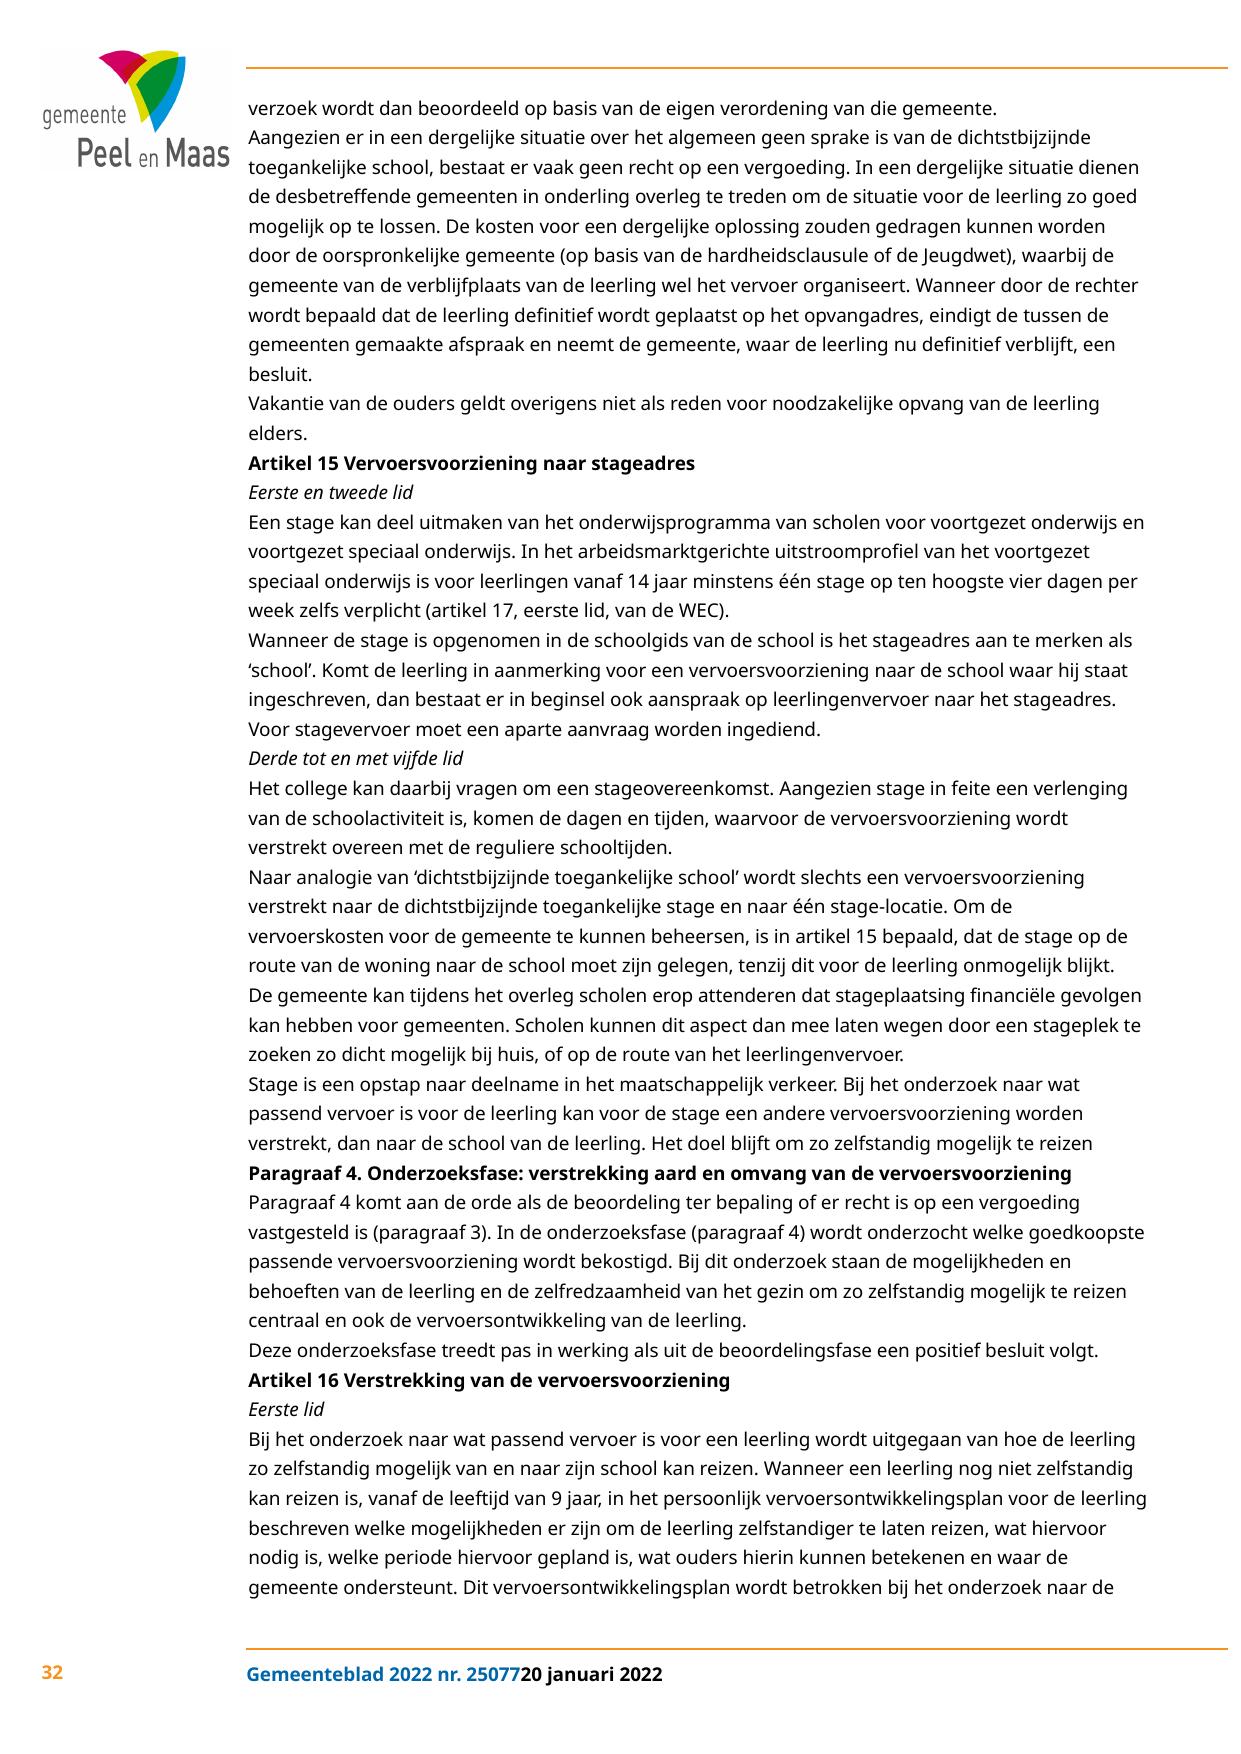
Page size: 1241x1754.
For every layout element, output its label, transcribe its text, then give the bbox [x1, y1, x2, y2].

text Vakantie van de ouders geldt overigens niet als reden voor noodzakelijke opvang van de leerling elders. [248, 391, 1152, 446]
text Eerste lid [248, 1396, 1152, 1422]
text Een stage kan deel uitmaken van het onderwijsprogramma van scholen voor voortgezet onderwijs en voortgezet speciaal onderwijs. In het arbeidsmarktgerichte uitstroomprofiel van het voortgezet speciaal onderwijs is voor leerlingen vanaf 14 jaar minstens één stage op ten hoogste vier dagen per week zelfs verplicht (artikel 17, eerste lid, van de WEC). [248, 509, 1152, 623]
text Stage is een opstap naar deelname in het maatschappelijk verkeer. Bij het onderzoek naar wat passend vervoer is voor de leerling kan voor de stage een andere vervoersvoorziening worden verstrekt, dan naar de school van de leerling. Het doel blijft om zo zelfstandig mogelijk te reizen [248, 1071, 1152, 1156]
text Voor stagevervoer moet een aparte aanvraag worden ingediend. [248, 716, 1152, 742]
text Artikel 15 Vervoersvoorziening naar stageadres [248, 450, 1152, 476]
text Naar analogie van ‘dichtstbijzijnde toegankelijke school’ wordt slechts een vervoersvoorziening verstrekt naar de dichtstbijzijnde toegankelijke stage en naar één stage-locatie. Om de vervoerskosten voor de gemeente te kunnen beheersen, is in artikel 15 bepaald, dat de stage op de route van de woning naar de school moet zijn gelegen, tenzij dit voor de leerling onmogelijk blijkt. [248, 864, 1152, 978]
text Paragraaf 4. Onderzoeksfase: verstrekking aard en omvang van de vervoersvoorziening [248, 1160, 1152, 1186]
text Eerste en tweede lid [248, 479, 1152, 505]
text Wanneer de stage is opgenomen in de schoolgids van de school is het stageadres aan te merken als ‘school’. Komt de leerling in aanmerking voor een vervoersvoorziening naar de school waar hij staat ingeschreven, dan bestaat er in beginsel ook aanspraak op leerlingenvervoer naar het stageadres. [248, 627, 1152, 712]
text verzoek wordt dan beoordeeld op basis van de eigen verordening van die gemeente. [248, 95, 1152, 121]
text Bij het onderzoek naar wat passend vervoer is voor een leerling wordt uitgegaan van hoe de leerling zo zelfstandig mogelijk van en naar zijn school kan reizen. Wanneer een leerling nog niet zelfstandig kan reizen is, vanaf de leeftijd van 9 jaar, in het persoonlijk vervoersontwikkelingsplan voor de leerling beschreven welke mogelijkheden er zijn om de leerling zelfstandiger te laten reizen, wat hiervoor nodig is, welke periode hiervoor gepland is, wat ouders hierin kunnen betekenen en waar de gemeente ondersteunt. Dit vervoersontwikkelingsplan wordt betrokken bij het onderzoek naar de [248, 1426, 1152, 1600]
text De gemeente kan tijdens het overleg scholen erop attenderen dat stageplaatsing financiële gevolgen kan hebben voor gemeenten. Scholen kunnen dit aspect dan mee laten wegen door een stageplek te zoeken zo dicht mogelijk bij huis, of op de route van het leerlingenvervoer. [248, 982, 1152, 1067]
text Deze onderzoeksfase treedt pas in werking als uit de beoordelingsfase een positief besluit volgt. [248, 1337, 1152, 1363]
text Artikel 16 Verstrekking van de vervoersvoorziening [248, 1367, 1152, 1393]
text Het college kan daarbij vragen om een stageovereenkomst. Aangezien stage in feite een verlenging van de schoolactiviteit is, komen de dagen en tijden, waarvoor de vervoersvoorziening wordt verstrekt overeen met de reguliere schooltijden. [248, 775, 1152, 860]
text Derde tot en met vijfde lid [248, 746, 1152, 771]
text Aangezien er in een dergelijke situatie over het algemeen geen sprake is van de dichtstbijzijnde toegankelijke school, bestaat er vaak geen recht op een vergoeding. In een dergelijke situatie dienen de desbetreffende gemeenten in onderling overleg te treden om de situatie voor de leerling zo goed mogelijk op te lossen. De kosten voor een dergelijke oplossing zouden gedragen kunnen worden door de oorspronkelijke gemeente (op basis van de hardheidsclausule of de Jeugdwet), waarbij de gemeente van de verblijfplaats van de leerling wel het vervoer organiseert. Wanneer door de rechter wordt bepaald dat de leerling definitief wordt geplaatst op het opvangadres, eindigt de tussen de gemeenten gemaakte afspraak en neemt de gemeente, waar de leerling nu definitief verblijft, een besluit. [248, 124, 1152, 387]
picture [41, 47, 231, 172]
text Paragraaf 4 komt aan de orde als de beoordeling ter bepaling of er recht is op een vergoeding vastgesteld is (paragraaf 3). In de onderzoeksfase (paragraaf 4) wordt onderzocht welke goedkoopste passende vervoersvoorziening wordt bekostigd. Bij dit onderzoek staan de mogelijkheden en behoeften van de leerling en de zelfredzaamheid van het gezin om zo zelfstandig mogelijk te reizen centraal en ook de vervoersontwikkeling van de leerling. [248, 1189, 1152, 1333]
